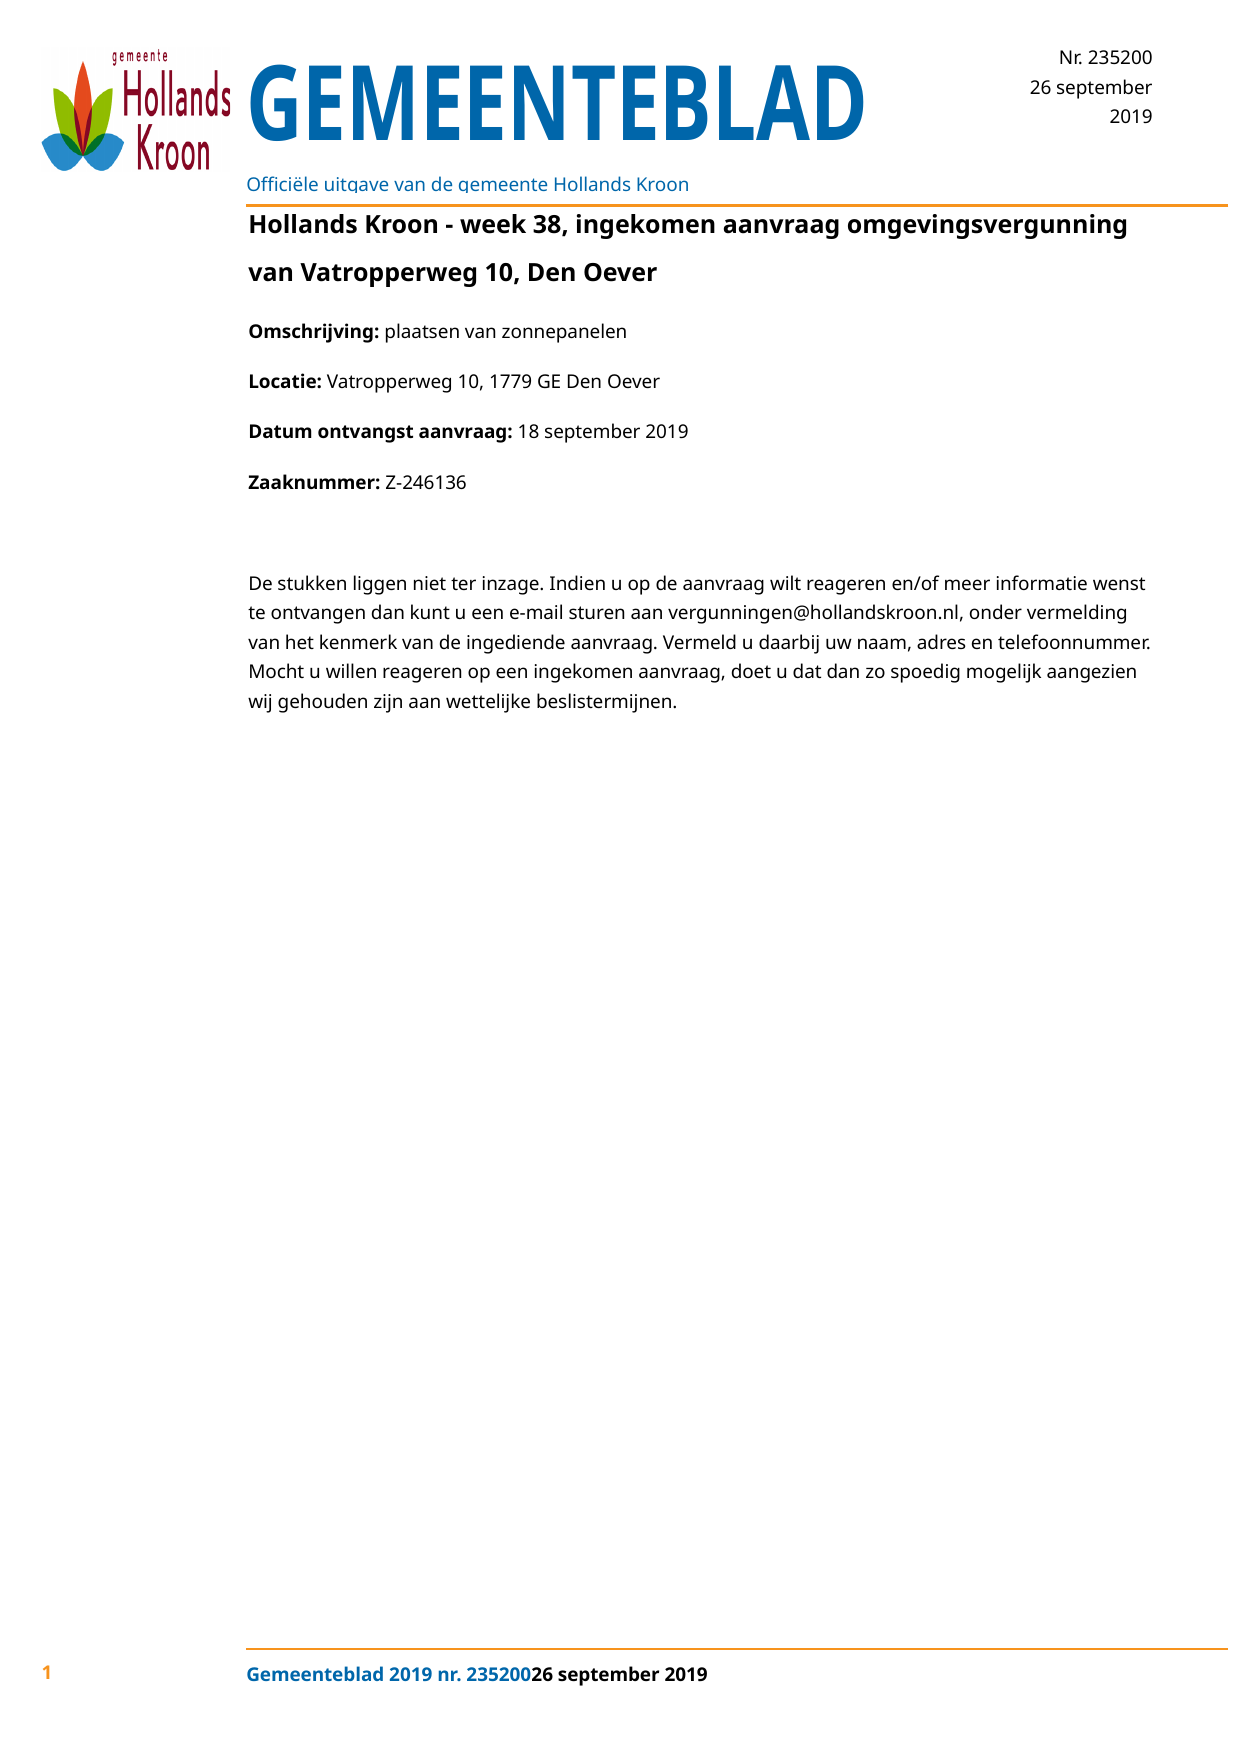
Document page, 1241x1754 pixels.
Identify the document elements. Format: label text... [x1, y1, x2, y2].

text Omschrijving: plaatsen van zonnepanelen [248, 318, 1152, 344]
text Hollands Kroon - week 38, ingekomen aanvraag omgevingsvergunning van Vatropperweg 10, Den Oever [248, 207, 1152, 288]
text Zaaknummer: Z-246136 [248, 469, 1152, 495]
text Datum ontvangst aanvraag: 18 september 2019 [248, 419, 1152, 444]
picture [41, 47, 231, 172]
text Locatie: Vatropperweg 10, 1779 GE Den Oever [248, 368, 1152, 394]
text De stukken liggen niet ter inzage. Indien u op de aanvraag wilt reageren en/of meer informatie wenst te ontvangen dan kunt u een e-mail sturen aan vergunningen@hollandskroon.nl, onder vermelding van het kenmerk van de ingediende aanvraag. Vermeld u daarbij uw naam, adres en telefoonnummer. Mocht u willen reageren op een ingekomen aanvraag, doet u dat dan zo spoedig mogelijk aangezien wij gehouden zijn aan wettelijke beslistermijnen. [248, 570, 1152, 714]
